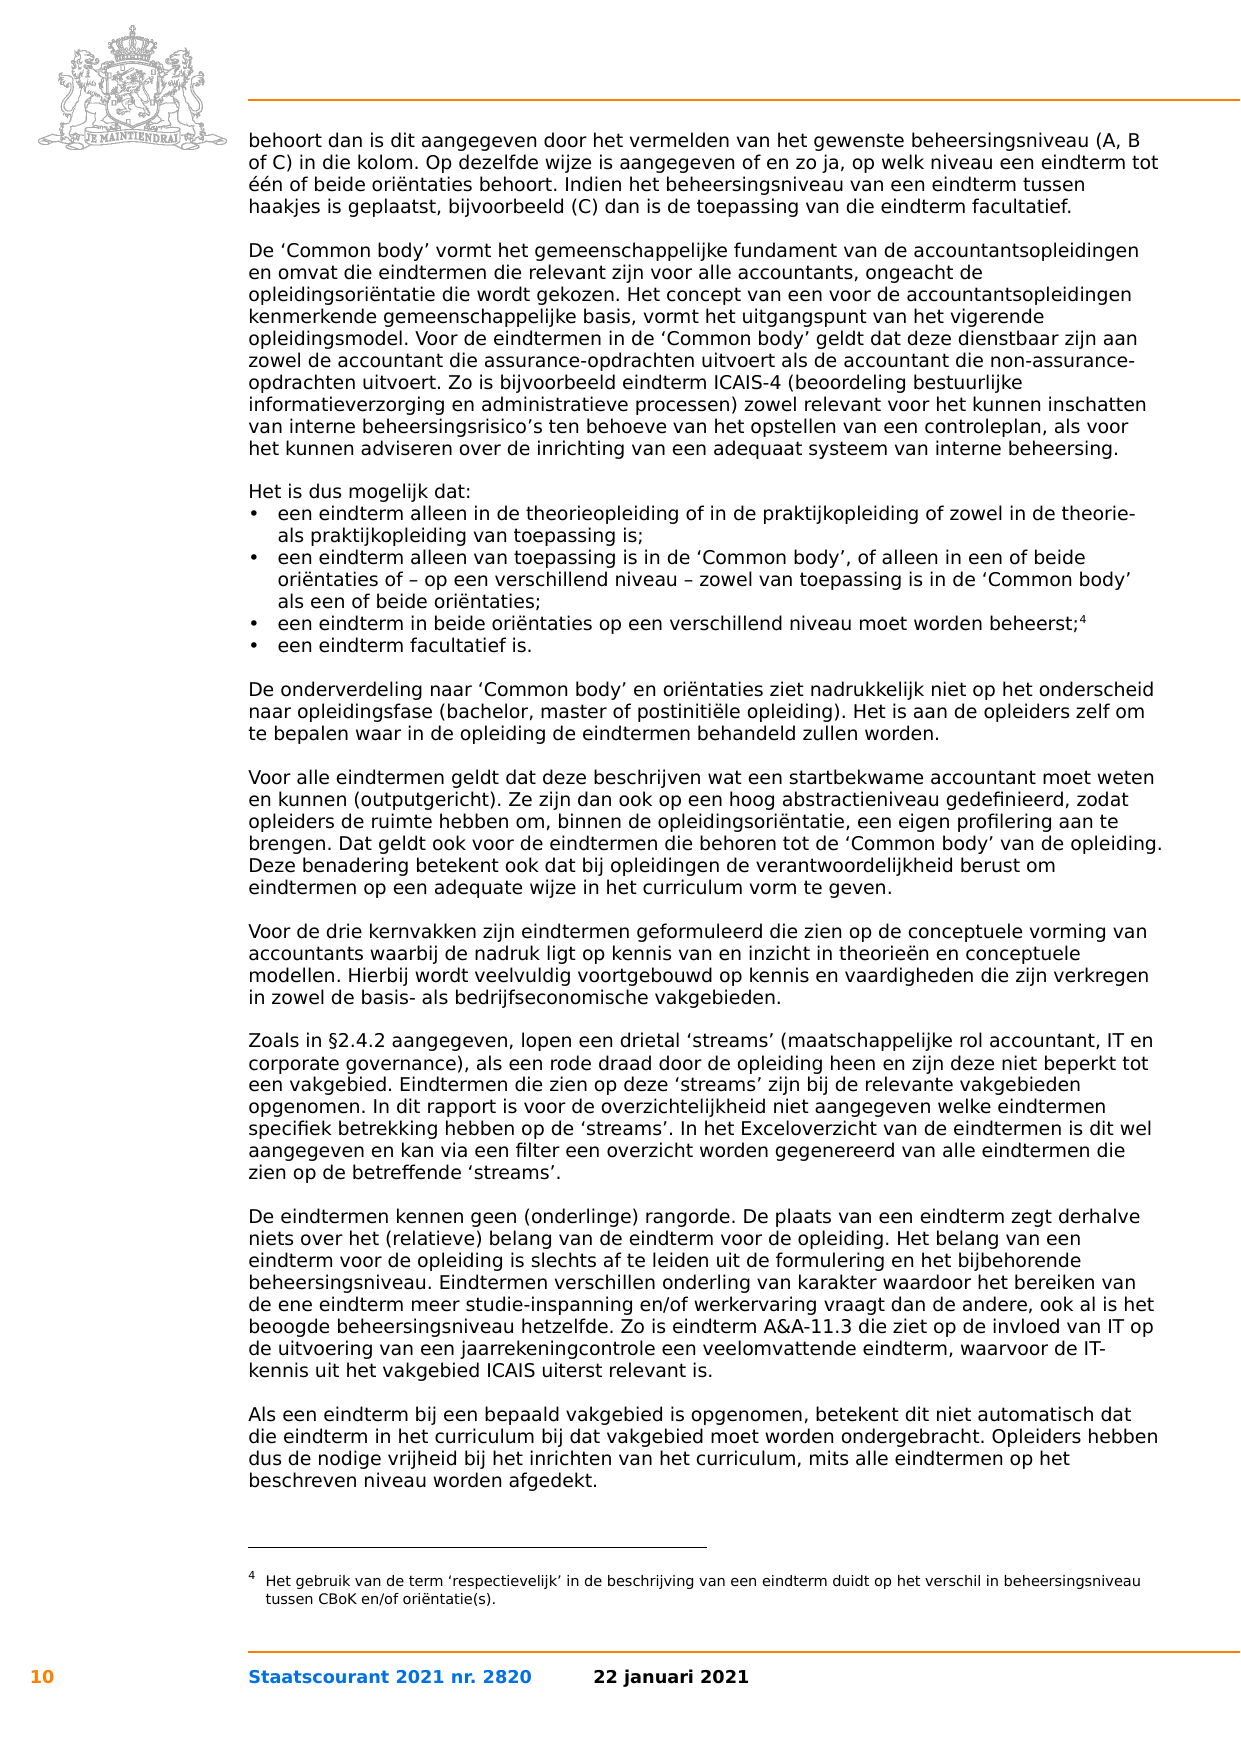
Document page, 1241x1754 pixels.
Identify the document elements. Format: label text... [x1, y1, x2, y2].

text Voor alle eindtermen geldt dat deze beschrijven wat een startbekwame accountant moet weten en kunnen (outputgericht). Ze zijn dan ook op een hoog abstractieniveau gedefinieerd, zodat opleiders de ruimte hebben om, binnen de opleidingsoriëntatie, een eigen profilering aan te brengen. Dat geldt ook voor de eindtermen die behoren tot de ‘Common body’ van de opleiding. Deze benadering betekent ook dat bij opleidingen de verantwoordelijkheid berust om eindtermen op een adequate wijze in het curriculum vorm te geven. [248, 767, 1163, 899]
text Als een eindterm bij een bepaald vakgebied is opgenomen, betekent dit niet automatisch dat die eindterm in het curriculum bij dat vakgebied moet worden ondergebracht. Opleiders hebben dus de nodige vrijheid bij het inrichten van het curriculum, mits alle eindtermen op het beschreven niveau worden afgedekt. [248, 1404, 1163, 1492]
text De onderverdeling naar ‘Common body’ en oriëntaties ziet nadrukkelijk niet op het onderscheid naar opleidingsfase (bachelor, master of postinitiële opleiding). Het is aan de opleiders zelf om te bepalen waar in de opleiding de eindtermen behandeld zullen worden. [248, 679, 1163, 745]
text De eindtermen kennen geen (onderlinge) rangorde. De plaats van een eindterm zegt derhalve niets over het (relatieve) belang van de eindterm voor de opleiding. Het belang van een eindterm voor de opleiding is slechts af te leiden uit de formulering en het bijbehorende beheersingsniveau. Eindtermen verschillen onderling van karakter waardoor het bereiken van de ene eindterm meer studie-inspanning en/of werkervaring vraagt dan de andere, ook al is het beoogde beheersingsniveau hetzelfde. Zo is eindterm A&A-11.3 die ziet op de invloed van IT op de uitvoering van een jaarrekeningcontrole een veelomvattende eindterm, waarvoor de IT-kennis uit het vakgebied ICAIS uiterst relevant is. [248, 1206, 1163, 1382]
text De ‘Common body’ vormt het gemeenschappelijke fundament van de accountantsopleidingen en omvat die eindtermen die relevant zijn voor alle accountants, ongeacht de opleidingsoriëntatie die wordt gekozen. Het concept van een voor de accountantsopleidingen kenmerkende gemeenschappelijke basis, vormt het uitgangspunt van het vigerende opleidingsmodel. Voor de eindtermen in de ‘Common body’ geldt dat deze dienstbaar zijn aan zowel de accountant die assurance-opdrachten uitvoert als de accountant die non-assurance-opdrachten uitvoert. Zo is bijvoorbeeld eindterm ICAIS-4 (beoordeling bestuurlijke informatieverzorging en administratieve processen) zowel relevant voor het kunnen inschatten van interne beheersingsrisico’s ten behoeve van het opstellen van een controleplan, als voor het kunnen adviseren over de inrichting van een adequaat systeem van interne beheersing. [248, 240, 1163, 459]
picture [38, 25, 227, 150]
text Voor de drie kernvakken zijn eindtermen geformuleerd die zien op de conceptuele vorming van accountants waarbij de nadruk ligt op kennis van en inzicht in theorieën en conceptuele modellen. Hierbij wordt veelvuldig voortgebouwd op kennis en vaardigheden die zijn verkregen in zowel de basis- als bedrijfseconomische vakgebieden. [248, 921, 1163, 1008]
text • een eindterm alleen van toepassing is in de ‘Common body’, of alleen in een of beide oriëntaties of – op een verschillend niveau – zowel van toepassing is in de ‘Common body’ als een of beide oriëntaties; [248, 547, 1163, 613]
text Zoals in §2.4.2 aangegeven, lopen een drietal ‘streams’ (maatschappelijke rol accountant, IT en corporate governance), als een rode draad door de opleiding heen en zijn deze niet beperkt tot een vakgebied. Eindtermen die zien op deze ‘streams’ zijn bij de relevante vakgebieden opgenomen. In dit rapport is voor de overzichtelijkheid niet aangegeven welke eindtermen specifiek betrekking hebben op de ‘streams’. In het Exceloverzicht van de eindtermen is dit wel aangegeven en kan via een filter een overzicht worden gegenereerd van alle eindtermen die zien op de betreffende ‘streams’. [248, 1030, 1163, 1184]
text Het gebruik van de term ‘respectievelijk’ in de beschrijving van een eindterm duidt op het verschil in beheersingsniveau tussen CBoK en/of oriëntatie(s). [248, 1569, 1163, 1608]
text • een eindterm in beide oriëntaties op een verschillend niveau moet worden beheerst; [248, 613, 1163, 635]
text • een eindterm facultatief is. [248, 635, 1163, 657]
text behoort dan is dit aangegeven door het vermelden van het gewenste beheersingsniveau (A, B of C) in die kolom. Op dezelfde wijze is aangegeven of en zo ja, op welk niveau een eindterm tot één of beide oriëntaties behoort. Indien het beheersingsniveau van een eindterm tussen haakjes is geplaatst, bijvoorbeeld (C) dan is de toepassing van die eindterm facultatief. [248, 130, 1163, 218]
text • een eindterm alleen in de theorieopleiding of in de praktijkopleiding of zowel in de theorie- als praktijkopleiding van toepassing is; [248, 503, 1163, 547]
text Het is dus mogelijk dat: [248, 481, 1163, 503]
